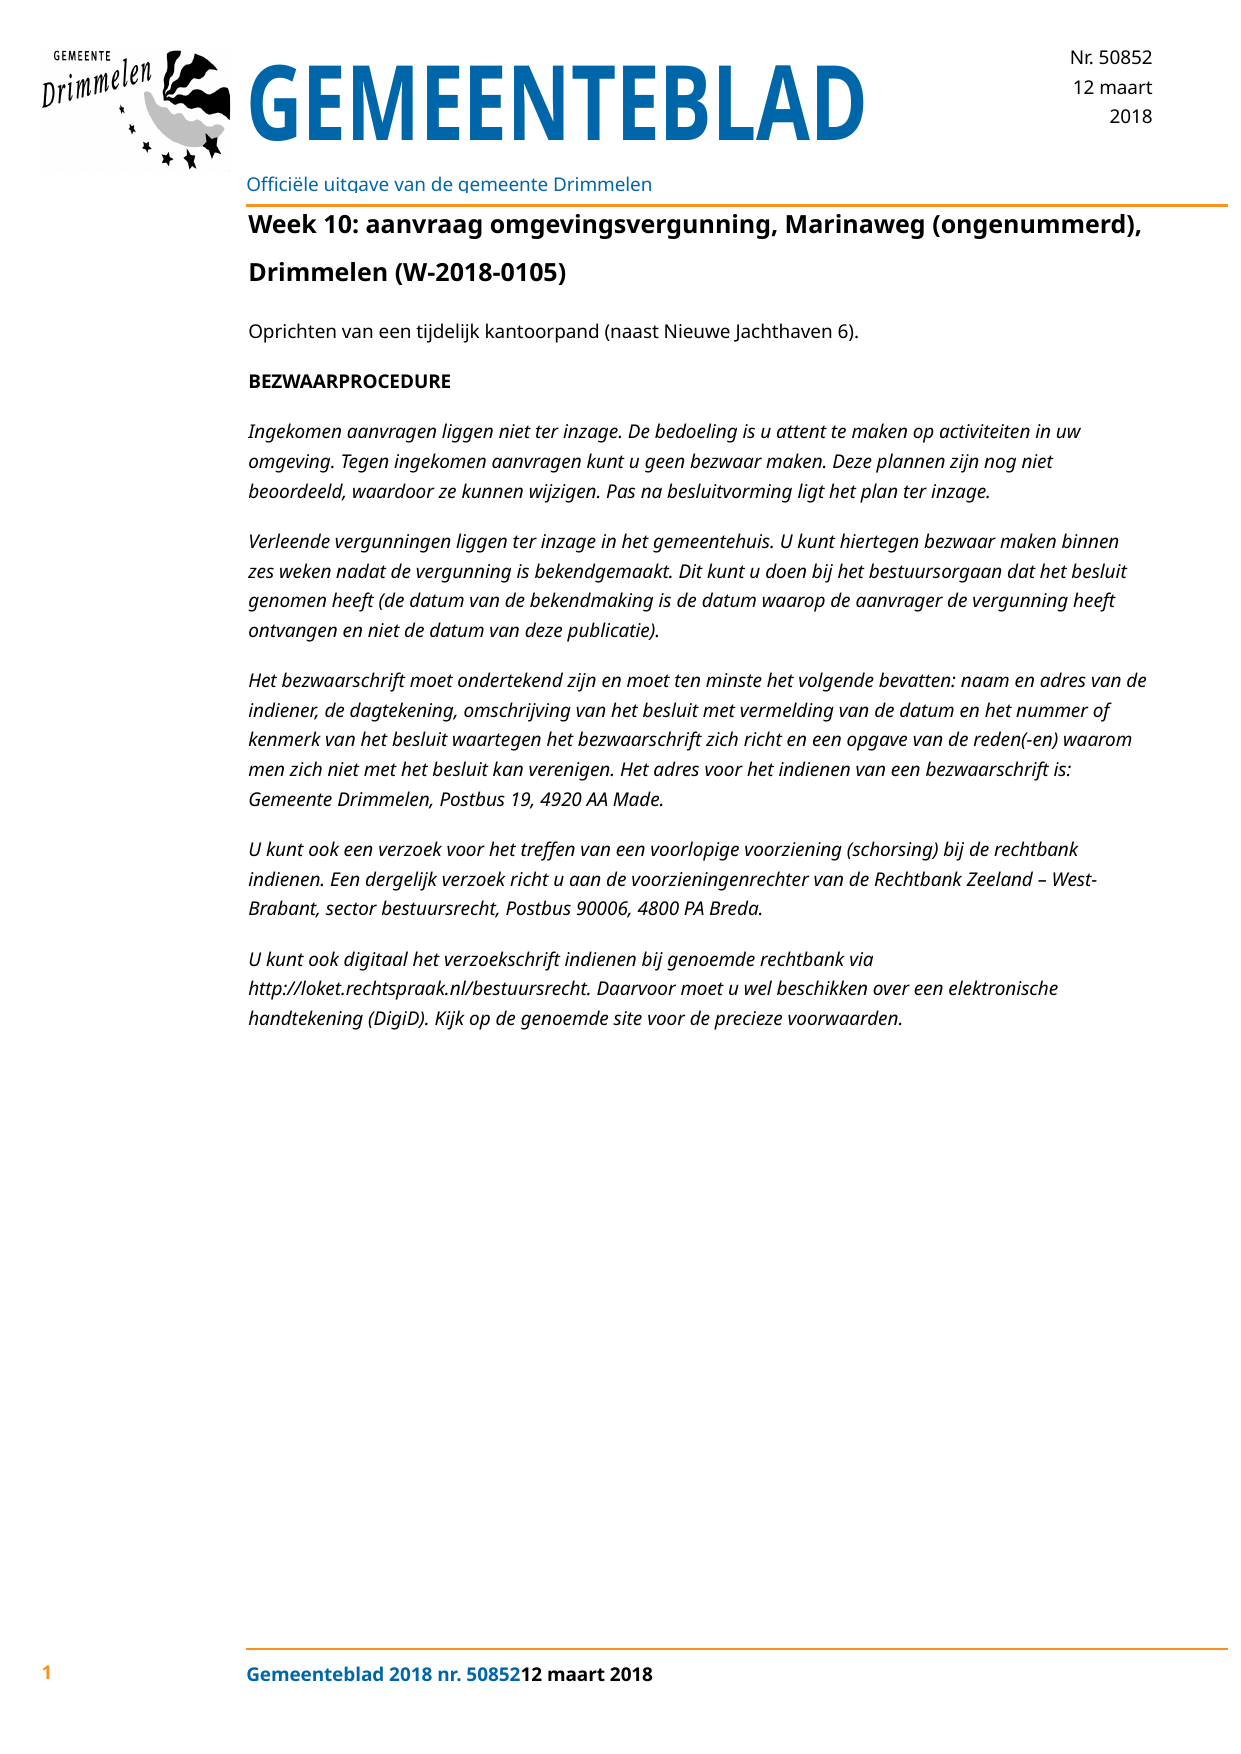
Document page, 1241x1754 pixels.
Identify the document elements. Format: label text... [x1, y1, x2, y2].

text Verleende vergunningen liggen ter inzage in het gemeentehuis. U kunt hiertegen bezwaar maken binnen zes weken nadat de vergunning is bekendgemaakt. Dit kunt u doen bij het bestuursorgaan dat het besluit genomen heeft (de datum van de bekendmaking is de datum waarop de aanvrager de vergunning heeft ontvangen en niet de datum van deze publicatie). [248, 528, 1152, 643]
text Week 10: aanvraag omgevingsvergunning, Marinaweg (ongenummerd), Drimmelen (W-2018-0105) [248, 207, 1152, 288]
text BEZWAARPROCEDURE [248, 368, 1152, 394]
text Ingekomen aanvragen liggen niet ter inzage. De bedoeling is u attent te maken op activiteiten in uw omgeving. Tegen ingekomen aanvragen kunt u geen bezwaar maken. Deze plannen zijn nog niet beoordeeld, waardoor ze kunnen wijzigen. Pas na besluitvorming ligt het plan ter inzage. [248, 419, 1152, 504]
text Oprichten van een tijdelijk kantoorpand (naast Nieuwe Jachthaven 6). [248, 318, 1152, 344]
text U kunt ook een verzoek voor het treffen van een voorlopige voorziening (schorsing) bij de rechtbank indienen. Een dergelijk verzoek richt u aan de voorzieningenrechter van de Rechtbank Zeeland – West-Brabant, sector bestuursrecht, Postbus 90006, 4800 PA Breda. [248, 836, 1152, 921]
text U kunt ook digitaal het verzoekschrift indienen bij genoemde rechtbank via http://loket.rechtspraak.nl/bestuursrecht. Daarvoor moet u wel beschikken over een elektronische handtekening (DigiD). Kijk op de genoemde site voor de precieze voorwaarden. [248, 946, 1152, 1031]
text Het bezwaarschrift moet ondertekend zijn en moet ten minste het volgende bevatten: naam en adres van de indiener, de dagtekening, omschrijving van het besluit met vermelding van de datum en het nummer of kenmerk van het besluit waartegen het bezwaarschrift zich richt en een opgave van de reden(-en) waarom men zich niet met het besluit kan verenigen. Het adres voor het indienen van een bezwaarschrift is: Gemeente Drimmelen, Postbus 19, 4920 AA Made. [248, 667, 1152, 812]
picture [41, 47, 231, 172]
